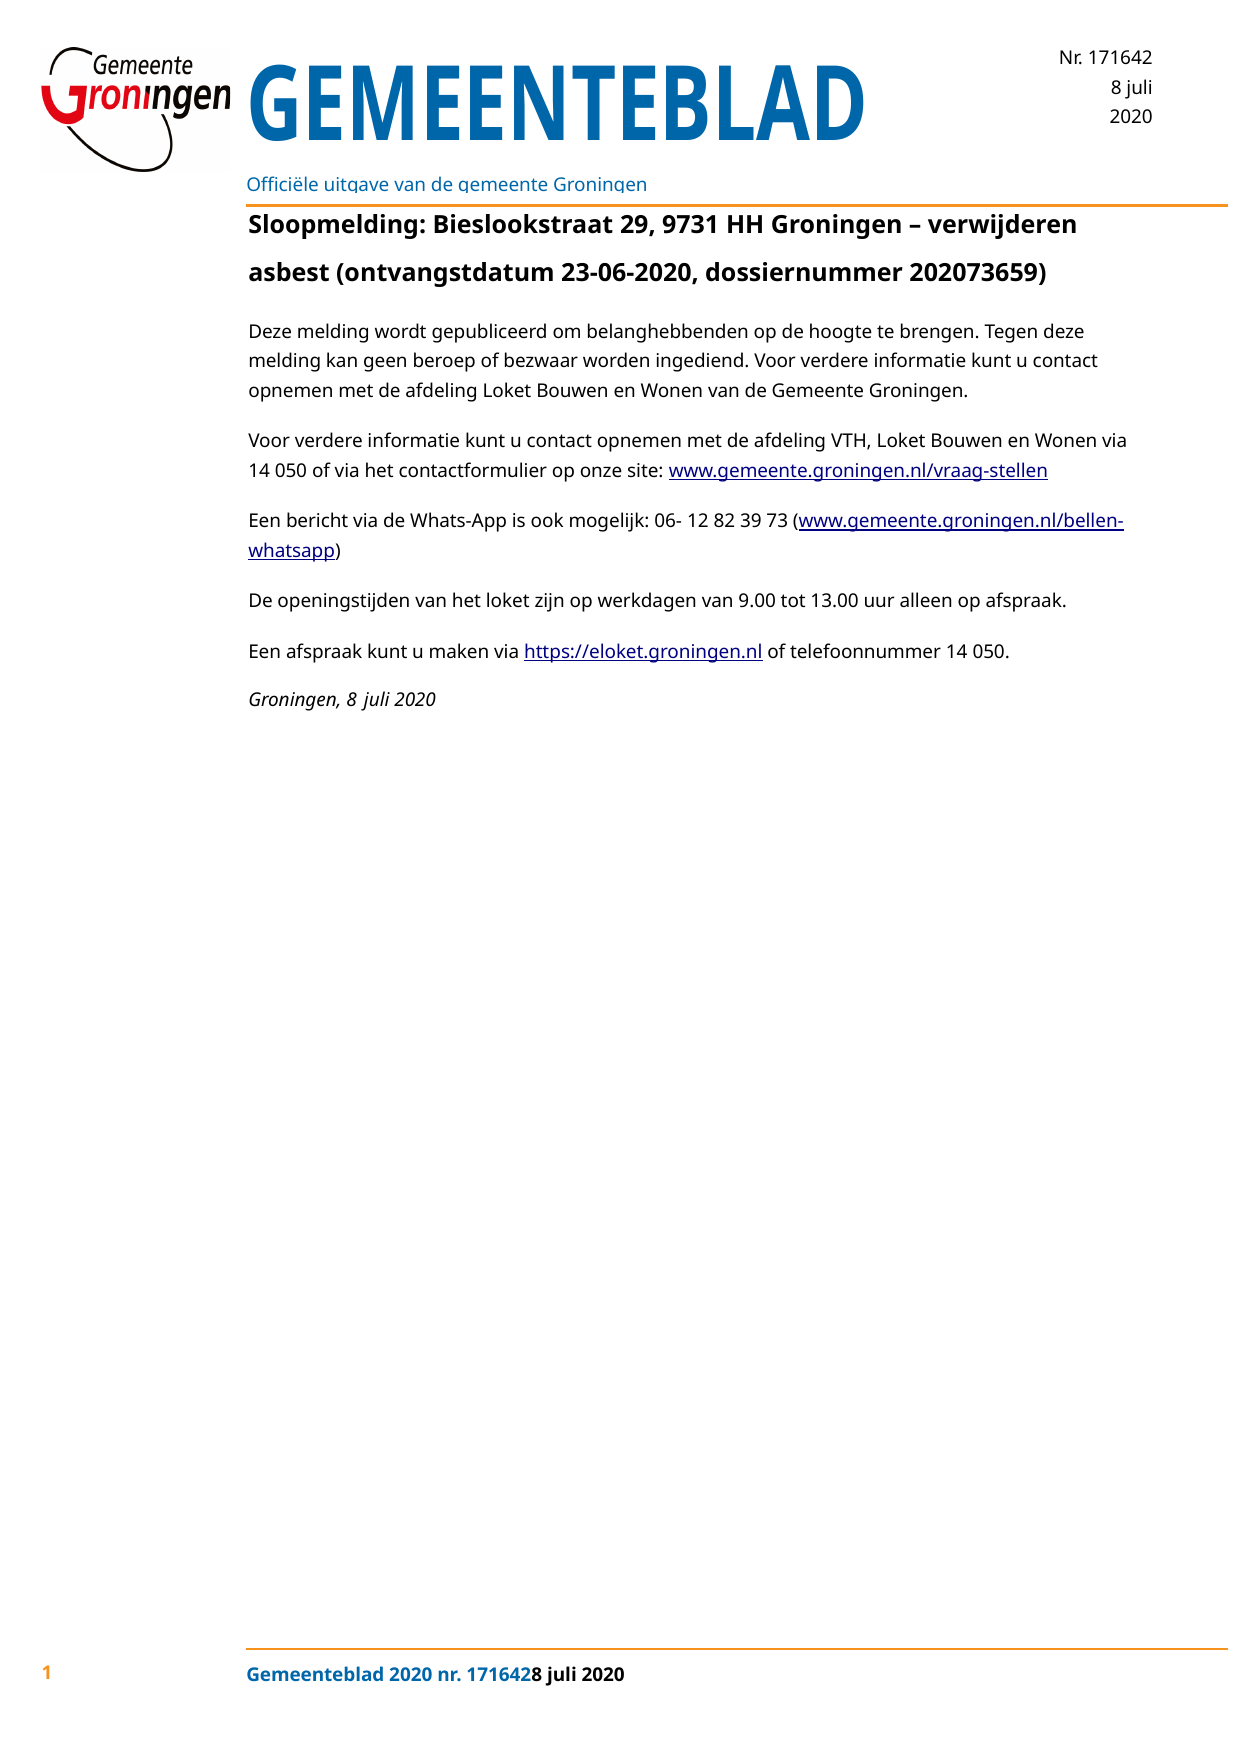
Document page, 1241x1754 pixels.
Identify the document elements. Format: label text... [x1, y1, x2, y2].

text Voor verdere informatie kunt u contact opnemen met de afdeling VTH, Loket Bouwen en Wonen via 14 050 of via het contactformulier op onze site: www.gemeente.groningen.nl/vraag-stellen [248, 427, 1152, 483]
text Een afspraak kunt u maken via https://eloket.groningen.nl of telefoonnummer 14 050. [248, 638, 1152, 664]
text Een bericht via de Whats-App is ook mogelijk: 06- 12 82 39 73 (www.gemeente.groningen.nl/bellen-whatsapp) [248, 507, 1152, 563]
picture [41, 47, 231, 172]
text Sloopmelding: Bieslookstraat 29, 9731 HH Groningen – verwijderen asbest (ontvangstdatum 23-06-2020, dossiernummer 202073659) [248, 207, 1152, 288]
text Deze melding wordt gepubliceerd om belanghebbenden op de hoogte te brengen. Tegen deze melding kan geen beroep of bezwaar worden ingediend. Voor verdere informatie kunt u contact opnemen met de afdeling Loket Bouwen en Wonen van de Gemeente Groningen. [248, 318, 1152, 403]
text Groningen, 8 juli 2020 [248, 686, 1152, 711]
text De openingstijden van het loket zijn op werkdagen van 9.00 tot 13.00 uur alleen op afspraak. [248, 587, 1152, 613]
